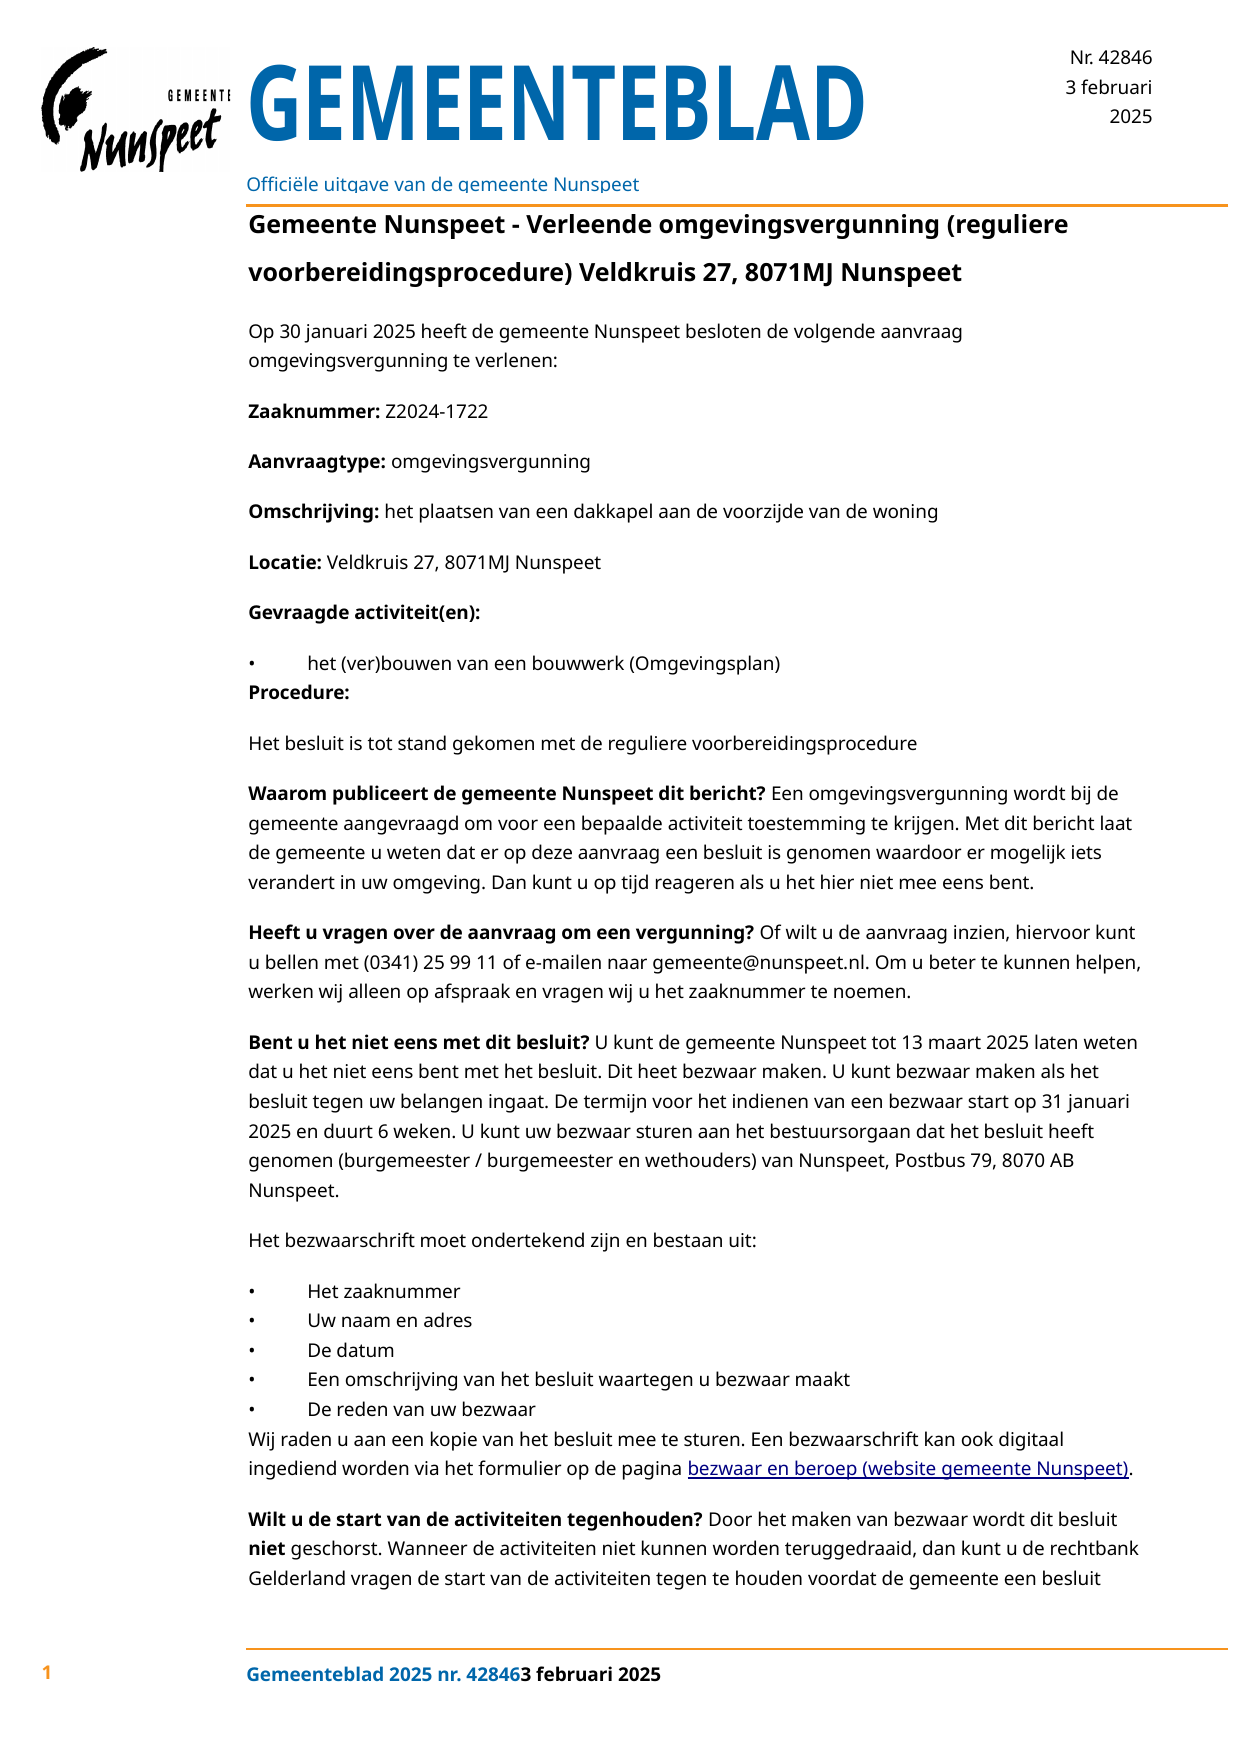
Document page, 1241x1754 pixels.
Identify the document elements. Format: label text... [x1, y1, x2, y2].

text Omschrijving: het plaatsen van een dakkapel aan de voorzijde van de woning [248, 499, 1152, 524]
text Het bezwaarschrift moet ondertekend zijn en bestaan uit: [248, 1227, 1152, 1253]
text Locatie: Veldkruis 27, 8071MJ Nunspeet [248, 549, 1152, 575]
text Procedure: [248, 679, 1152, 705]
text Wilt u de start van de activiteiten tegenhouden? Door het maken van bezwaar wordt dit besluit niet geschorst. Wanneer de activiteiten niet kunnen worden teruggedraaid, dan kunt u de rechtbank Gelderland vragen de start van de activiteiten tegen te houden voordat de gemeente een besluit [248, 1506, 1152, 1591]
text Bent u het niet eens met dit besluit? U kunt de gemeente Nunspeet tot 13 maart 2025 laten weten dat u het niet eens bent met het besluit. Dit heet bezwaar maken. U kunt bezwaar maken als het besluit tegen uw belangen ingaat. De termijn voor het indienen van een bezwaar start op 31 januari 2025 en duurt 6 weken. U kunt uw bezwaar sturen aan het bestuursorgaan dat het besluit heeft genomen (burgemeester / burgemeester en wethouders) van Nunspeet, Postbus 79, 8070 AB Nunspeet. [248, 1029, 1152, 1203]
list Een omschrijving van het besluit waartegen u bezwaar maakt [248, 1367, 1152, 1392]
text Zaaknummer: Z2024-1722 [248, 398, 1152, 424]
list De datum [248, 1337, 1152, 1363]
text Gemeente Nunspeet - Verleende omgevingsvergunning (reguliere voorbereidingsprocedure) Veldkruis 27, 8071MJ Nunspeet [248, 207, 1152, 288]
text Het besluit is tot stand gekomen met de reguliere voorbereidingsprocedure [248, 730, 1152, 756]
text Gevraagde activiteit(en): [248, 599, 1152, 625]
list het (ver)bouwen van een bouwwerk (Omgevingsplan) [248, 650, 1152, 676]
list Uw naam en adres [248, 1307, 1152, 1333]
text Op 30 januari 2025 heeft de gemeente Nunspeet besloten de volgende aanvraag omgevingsvergunning te verlenen: [248, 318, 1152, 373]
text Aanvraagtype: omgevingsvergunning [248, 448, 1152, 474]
text Heeft u vragen over de aanvraag om een vergunning? Of wilt u de aanvraag inzien, hiervoor kunt u bellen met (0341) 25 99 11 of e-mailen naar gemeente@nunspeet.nl. Om u beter te kunnen helpen, werken wij alleen op afspraak en vragen wij u het zaaknummer te noemen. [248, 919, 1152, 1004]
list Het zaaknummer [248, 1278, 1152, 1304]
text Wij raden u aan een kopie van het besluit mee te sturen. Een bezwaarschrift kan ook digitaal ingediend worden via het formulier op de pagina bezwaar en beroep (website gemeente Nunspeet). [248, 1426, 1152, 1481]
text Waarom publiceert de gemeente Nunspeet dit bericht? Een omgevingsvergunning wordt bij de gemeente aangevraagd om voor een bepaalde activiteit toestemming te krijgen. Met dit bericht laat de gemeente u weten dat er op deze aanvraag een besluit is genomen waardoor er mogelijk iets verandert in uw omgeving. Dan kunt u op tijd reageren als u het hier niet mee eens bent. [248, 780, 1152, 895]
picture [41, 47, 231, 172]
list De reden van uw bezwaar [248, 1396, 1152, 1422]
